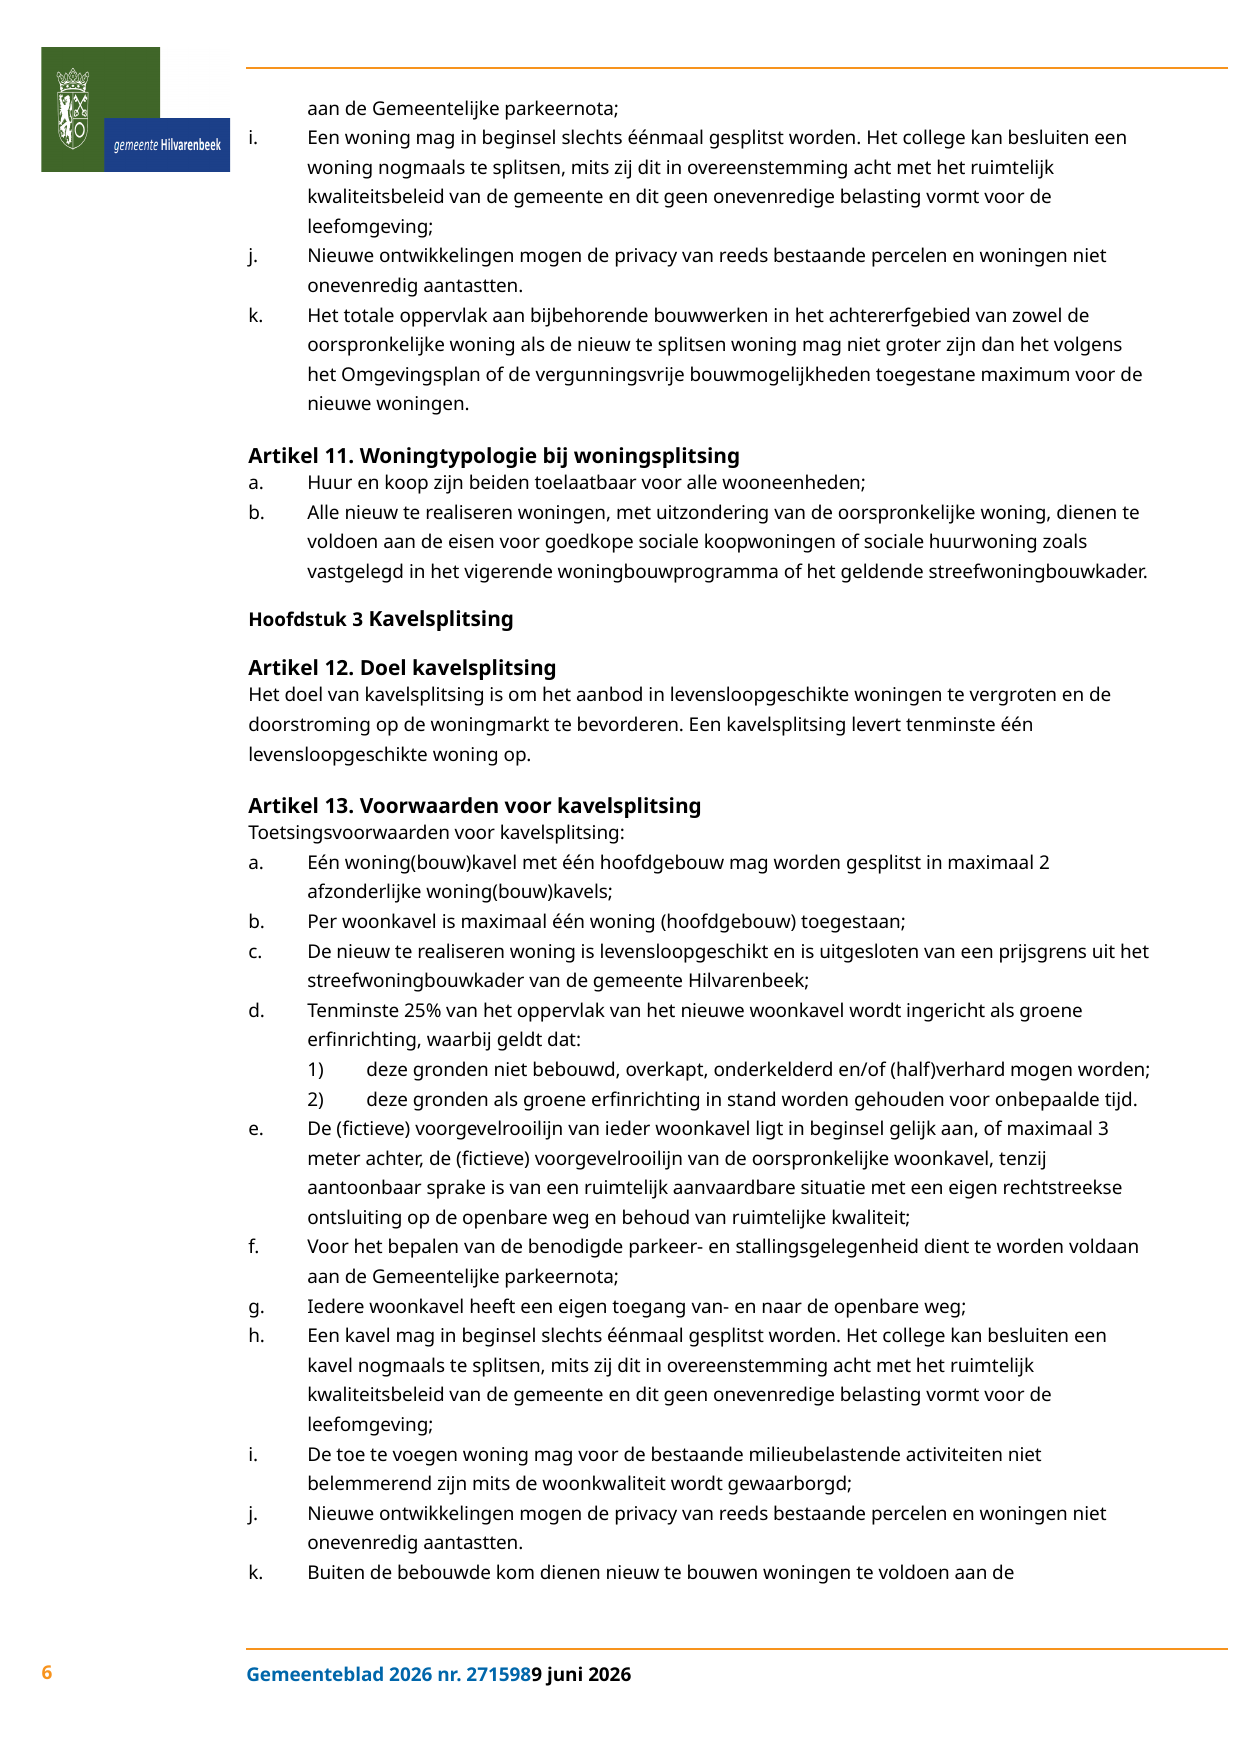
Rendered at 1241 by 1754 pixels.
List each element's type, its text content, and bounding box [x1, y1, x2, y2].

list Nieuwe ontwikkelingen mogen de privacy van reeds bestaande percelen en woningen niet onevenredig aantastten. [248, 1500, 1152, 1555]
list Eén woning(bouw)kavel met één hoofdgebouw mag worden gesplitst in maximaal 2 afzonderlijke woning(bouw)kavels; [248, 849, 1152, 904]
list Per woonkavel is maximaal één woning (hoofdgebouw) toegestaan; [248, 908, 1152, 934]
list Tenminste 25% van het oppervlak van het nieuwe woonkavel wordt ingericht als groene erfinrichting, waarbij geldt dat: [248, 997, 1152, 1052]
list Een kavel mag in beginsel slechts éénmaal gesplitst worden. Het college kan besluiten een kavel nogmaals te splitsen, mits zij dit in overeenstemming acht met het ruimtelijk kwaliteitsbeleid van de gemeente en dit geen onevenredige belasting vormt voor de leefomgeving; [248, 1322, 1152, 1437]
picture [41, 47, 231, 172]
list Nieuwe ontwikkelingen mogen de privacy van reeds bestaande percelen en woningen niet onevenredig aantastten. [248, 243, 1152, 298]
list De toe te voegen woning mag voor de bestaande milieubelastende activiteiten niet belemmerend zijn mits de woonkwaliteit wordt gewaarborgd; [248, 1441, 1152, 1496]
list Het totale oppervlak aan bijbehorende bouwwerken in het achtererfgebied van zowel de oorspronkelijke woning als de nieuw te splitsen woning mag niet groter zijn dan het volgens het Omgevingsplan of de vergunningsvrije bouwmogelijkheden toegestane maximum voor de nieuwe woningen. [248, 302, 1152, 416]
text Artikel 11. Woningtypologie bij woningsplitsing [248, 441, 1152, 469]
list deze gronden niet bebouwd, overkapt, onderkelderd en/of (half)verhard mogen worden; [307, 1056, 1152, 1082]
list Buiten de bebouwde kom dienen nieuw te bouwen woningen te voldoen aan de [248, 1559, 1152, 1585]
list De (fictieve) voorgevelrooilijn van ieder woonkavel ligt in beginsel gelijk aan, of maximaal 3 meter achter, de (fictieve) voorgevelrooilijn van de oorspronkelijke woonkavel, tenzij aantoonbaar sprake is van een ruimtelijk aanvaardbare situatie met een eigen rechtstreekse ontsluiting op de openbare weg en behoud van ruimtelijke kwaliteit; [248, 1115, 1152, 1230]
text Artikel 12. Doel kavelsplitsing [248, 653, 1152, 682]
list aan de Gemeentelijke parkeernota; [248, 95, 1152, 121]
text Het doel van kavelsplitsing is om het aanbod in levensloopgeschikte woningen te vergroten en de doorstroming op de woningmarkt te bevorderen. Een kavelsplitsing levert tenminste één levensloopgeschikte woning op. [248, 682, 1152, 766]
list Voor het bepalen van de benodigde parkeer- en stallingsgelegenheid dient te worden voldaan aan de Gemeentelijke parkeernota; [248, 1234, 1152, 1289]
list Huur en koop zijn beiden toelaatbaar voor alle wooneenheden; [248, 469, 1152, 495]
list deze gronden als groene erfinrichting in stand worden gehouden voor onbepaalde tijd. [307, 1086, 1152, 1112]
text Artikel 13. Voorwaarden voor kavelsplitsing [248, 791, 1152, 819]
list De nieuw te realiseren woning is levensloopgeschikt en is uitgesloten van een prijsgrens uit het streefwoningbouwkader van de gemeente Hilvarenbeek; [248, 938, 1152, 993]
list Een woning mag in beginsel slechts éénmaal gesplitst worden. Het college kan besluiten een woning nogmaals te splitsen, mits zij dit in overeenstemming acht met het ruimtelijk kwaliteitsbeleid van de gemeente en dit geen onevenredige belasting vormt voor de leefomgeving; [248, 124, 1152, 239]
text Hoofdstuk 3 Kavelsplitsing [248, 604, 1152, 632]
list Alle nieuw te realiseren woningen, met uitzondering van de oorspronkelijke woning, dienen te voldoen aan de eisen voor goedkope sociale koopwoningen of sociale huurwoning zoals vastgelegd in het vigerende woningbouwprogramma of het geldende streefwoningbouwkader. [248, 499, 1152, 584]
text Toetsingsvoorwaarden voor kavelsplitsing: [248, 819, 1152, 845]
list Iedere woonkavel heeft een eigen toegang van- en naar de openbare weg; [248, 1293, 1152, 1319]
